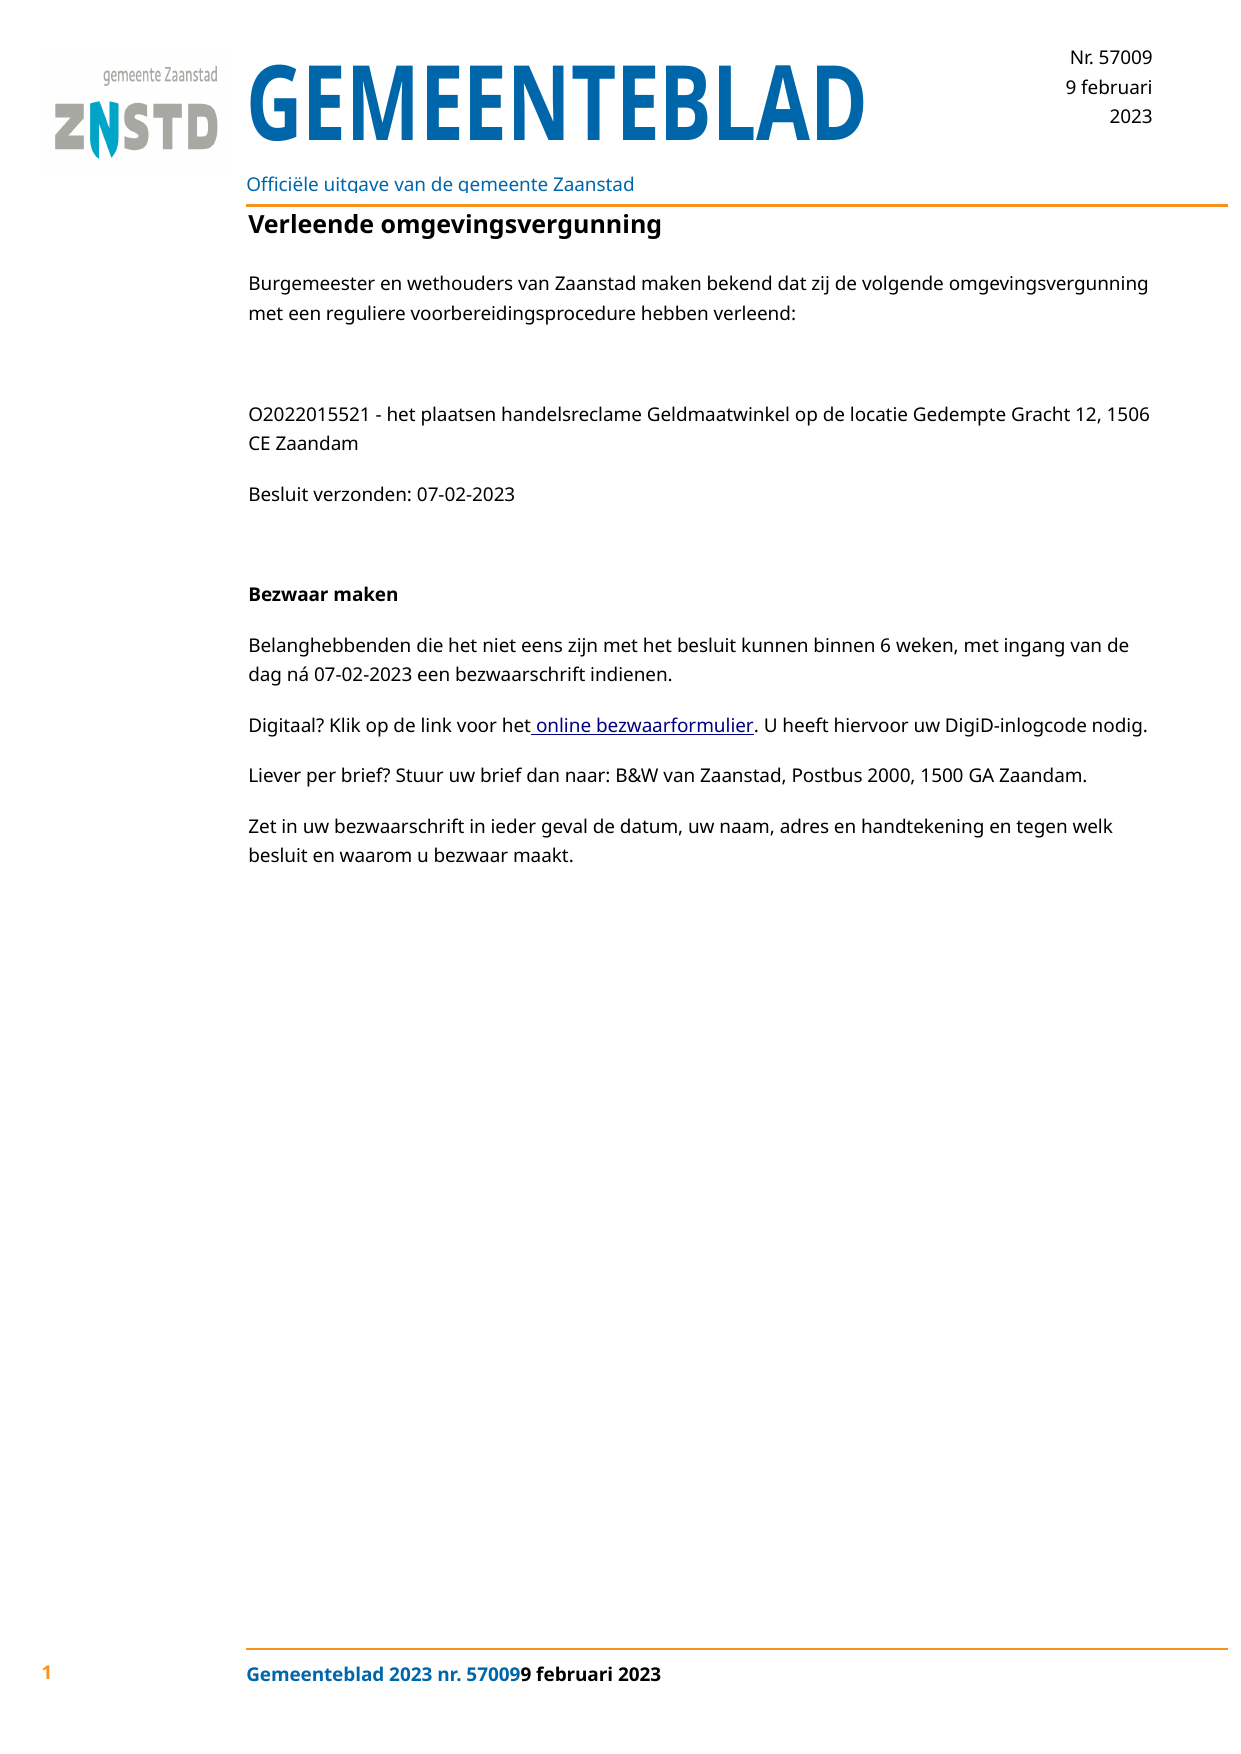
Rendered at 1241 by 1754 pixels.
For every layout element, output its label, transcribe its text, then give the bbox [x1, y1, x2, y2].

text Verleende omgevingsvergunning [248, 207, 1152, 241]
text Belanghebbenden die het niet eens zijn met het besluit kunnen binnen 6 weken, met ingang van de dag ná 07-02-2023 een bezwaarschrift indienen. [248, 632, 1152, 687]
text Besluit verzonden: 07-02-2023 [248, 481, 1152, 506]
text Digitaal? Klik op de link voor het online bezwaarformulier. U heeft hiervoor uw DigiD-inlogcode nodig. [248, 712, 1152, 738]
picture [41, 47, 231, 172]
text Burgemeester en wethouders van Zaanstad maken bekend dat zij de volgende omgevingsvergunning met een reguliere voorbereidingsprocedure hebben verleend: [248, 270, 1152, 326]
text Zet in uw bezwaarschrift in ieder geval de datum, uw naam, adres en handtekening en tegen welk besluit en waarom u bezwaar maakt. [248, 813, 1152, 868]
text Liever per brief? Stuur uw brief dan naar: B&W van Zaanstad, Postbus 2000, 1500 GA Zaandam. [248, 762, 1152, 788]
text O2022015521 - het plaatsen handelsreclame Geldmaatwinkel op de locatie Gedempte Gracht 12, 1506 CE Zaandam [248, 401, 1152, 456]
text Bezwaar maken [248, 582, 1152, 607]
